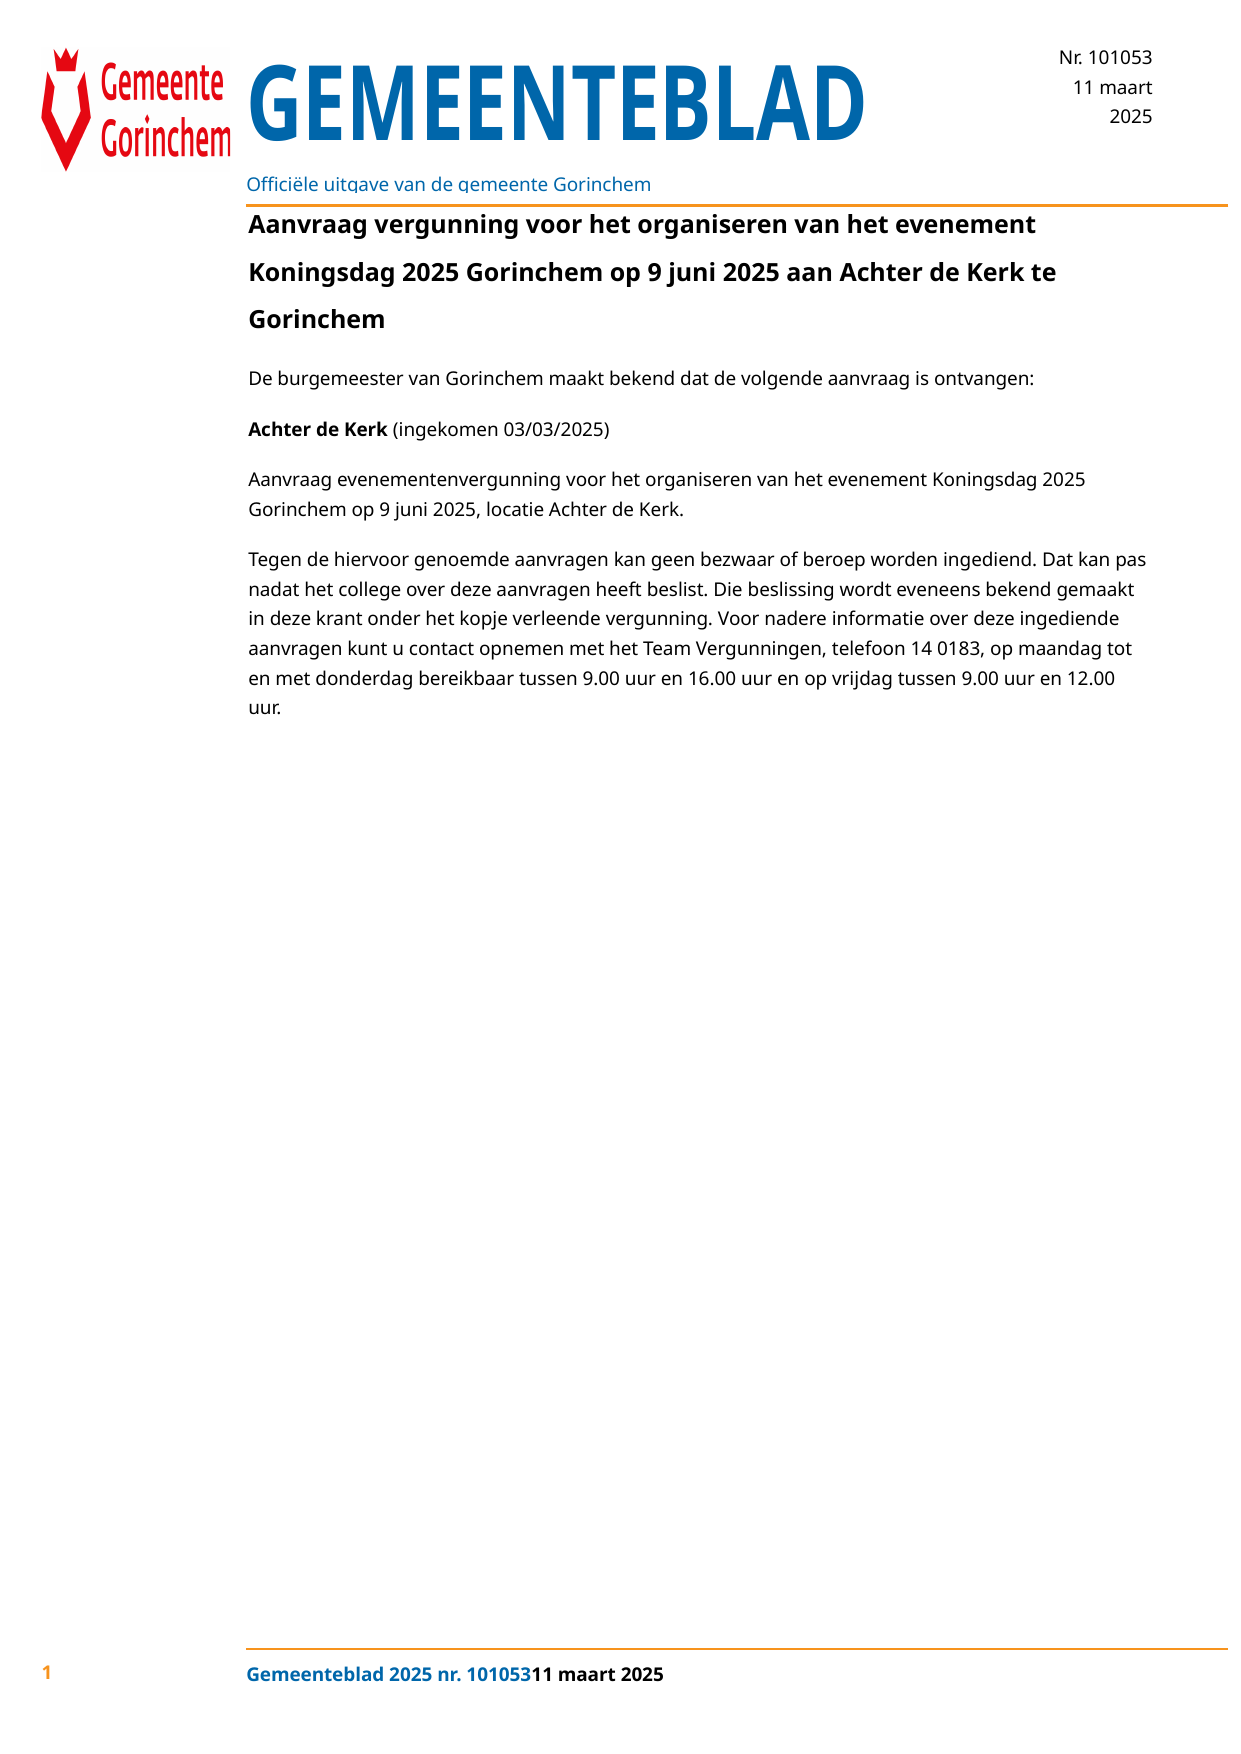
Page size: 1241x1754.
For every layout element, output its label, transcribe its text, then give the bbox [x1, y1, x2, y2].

text De burgemeester van Gorinchem maakt bekend dat de volgende aanvraag is ontvangen: [248, 366, 1152, 391]
text Aanvraag evenementenvergunning voor het organiseren van het evenement Koningsdag 2025 Gorinchem op 9 juni 2025, locatie Achter de Kerk. [248, 466, 1152, 522]
text Aanvraag vergunning voor het organiseren van het evenement Koningsdag 2025 Gorinchem op 9 juni 2025 aan Achter de Kerk te Gorinchem [248, 207, 1152, 336]
picture [41, 47, 231, 172]
text Tegen de hiervoor genoemde aanvragen kan geen bezwaar of beroep worden ingediend. Dat kan pas nadat het college over deze aanvragen heeft beslist. Die beslissing wordt eveneens bekend gemaakt in deze krant onder het kopje verleende vergunning. Voor nadere informatie over deze ingediende aanvragen kunt u contact opnemen met het Team Vergunningen, telefoon 14 0183, op maandag tot en met donderdag bereikbaar tussen 9.00 uur en 16.00 uur en op vrijdag tussen 9.00 uur en 12.00 uur. [248, 546, 1152, 720]
text Achter de Kerk (ingekomen 03/03/2025) [248, 416, 1152, 442]
